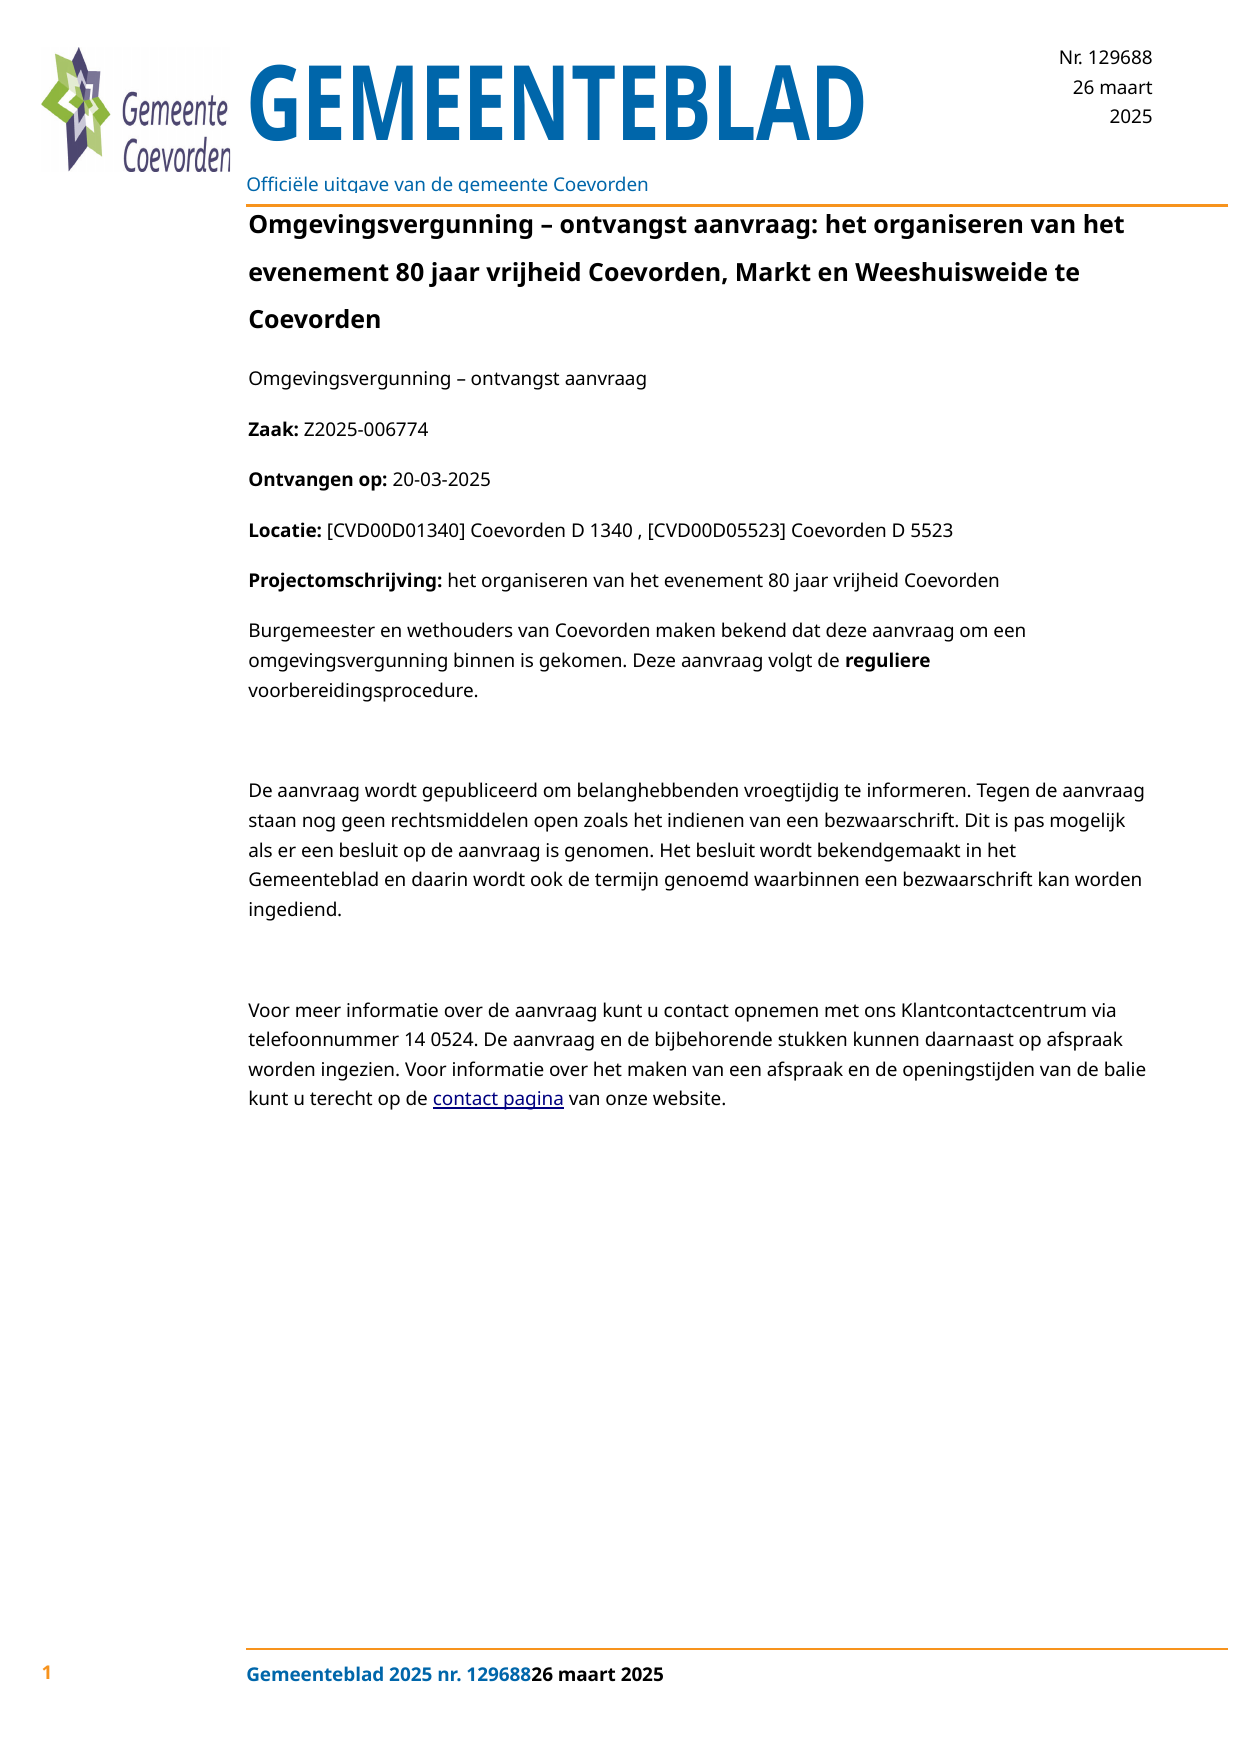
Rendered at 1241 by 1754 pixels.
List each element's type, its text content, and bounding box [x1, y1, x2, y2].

picture [41, 47, 231, 172]
text Projectomschrijving: het organiseren van het evenement 80 jaar vrijheid Coevorden [248, 567, 1152, 593]
text Ontvangen op: 20-03-2025 [248, 466, 1152, 492]
text De aanvraag wordt gepubliceerd om belanghebbenden vroegtijdig te informeren. Tegen de aanvraag staan nog geen rechtsmiddelen open zoals het indienen van een bezwaarschrift. Dit is pas mogelijk als er een besluit op de aanvraag is genomen. Het besluit wordt bekendgemaakt in het Gemeenteblad en daarin wordt ook de termijn genoemd waarbinnen een bezwaarschrift kan worden ingediend. [248, 778, 1152, 922]
text Locatie: [CVD00D01340] Coevorden D 1340 , [CVD00D05523] Coevorden D 5523 [248, 517, 1152, 542]
text Zaak: Z2025-006774 [248, 416, 1152, 442]
text Omgevingsvergunning – ontvangst aanvraag: het organiseren van het evenement 80 jaar vrijheid Coevorden, Markt en Weeshuisweide te Coevorden [248, 207, 1152, 336]
text Voor meer informatie over de aanvraag kunt u contact opnemen met ons Klantcontactcentrum via telefoonnummer 14 0524. De aanvraag en de bijbehorende stukken kunnen daarnaast op afspraak worden ingezien. Voor informatie over het maken van een afspraak en de openingstijden van de balie kunt u terecht op de contact pagina van onze website. [248, 997, 1152, 1111]
text Omgevingsvergunning – ontvangst aanvraag [248, 366, 1152, 391]
text Burgemeester en wethouders van Coevorden maken bekend dat deze aanvraag om een omgevingsvergunning binnen is gekomen. Deze aanvraag volgt de reguliere voorbereidingsprocedure. [248, 618, 1152, 702]
